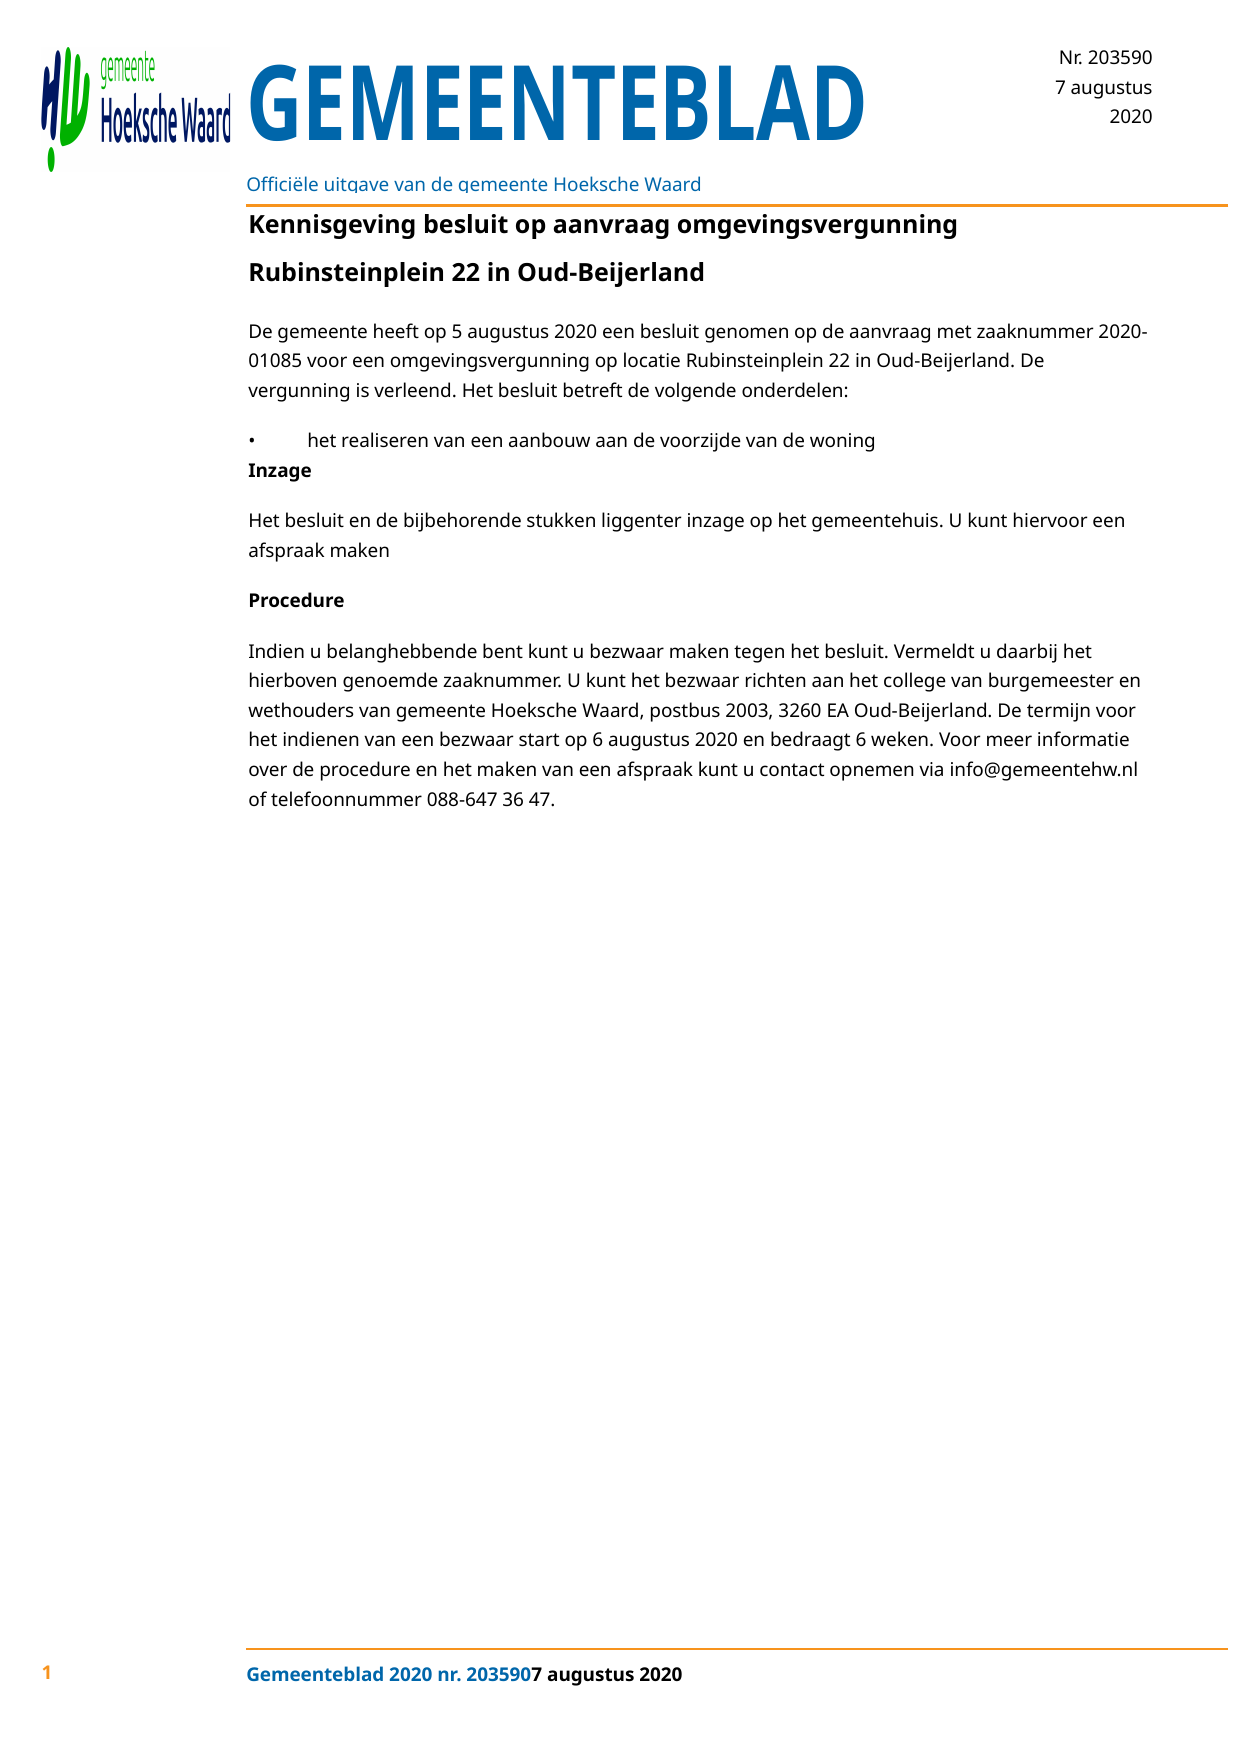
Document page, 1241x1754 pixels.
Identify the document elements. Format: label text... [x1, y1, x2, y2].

text Indien u belanghebbende bent kunt u bezwaar maken tegen het besluit. Vermeldt u daarbij het hierboven genoemde zaaknummer. U kunt het bezwaar richten aan het college van burgemeester en wethouders van gemeente Hoeksche Waard, postbus 2003, 3260 EA Oud-Beijerland. De termijn voor het indienen van een bezwaar start op 6 augustus 2020 en bedraagt 6 weken. Voor meer informatie over de procedure en het maken van een afspraak kunt u contact opnemen via info@gemeentehw.nl of telefoonnummer 088-647 36 47. [248, 638, 1152, 812]
text Het besluit en de bijbehorende stukken liggenter inzage op het gemeentehuis. U kunt hiervoor een afspraak maken [248, 507, 1152, 563]
text Kennisgeving besluit op aanvraag omgevingsvergunning Rubinsteinplein 22 in Oud-Beijerland [248, 207, 1152, 288]
text Procedure [248, 587, 1152, 613]
list het realiseren van een aanbouw aan de voorzijde van de woning [248, 427, 1152, 453]
text Inzage [248, 457, 1152, 483]
text De gemeente heeft op 5 augustus 2020 een besluit genomen op de aanvraag met zaaknummer 2020-01085 voor een omgevingsvergunning op locatie Rubinsteinplein 22 in Oud-Beijerland. De vergunning is verleend. Het besluit betreft de volgende onderdelen: [248, 318, 1152, 403]
picture [41, 47, 231, 172]
